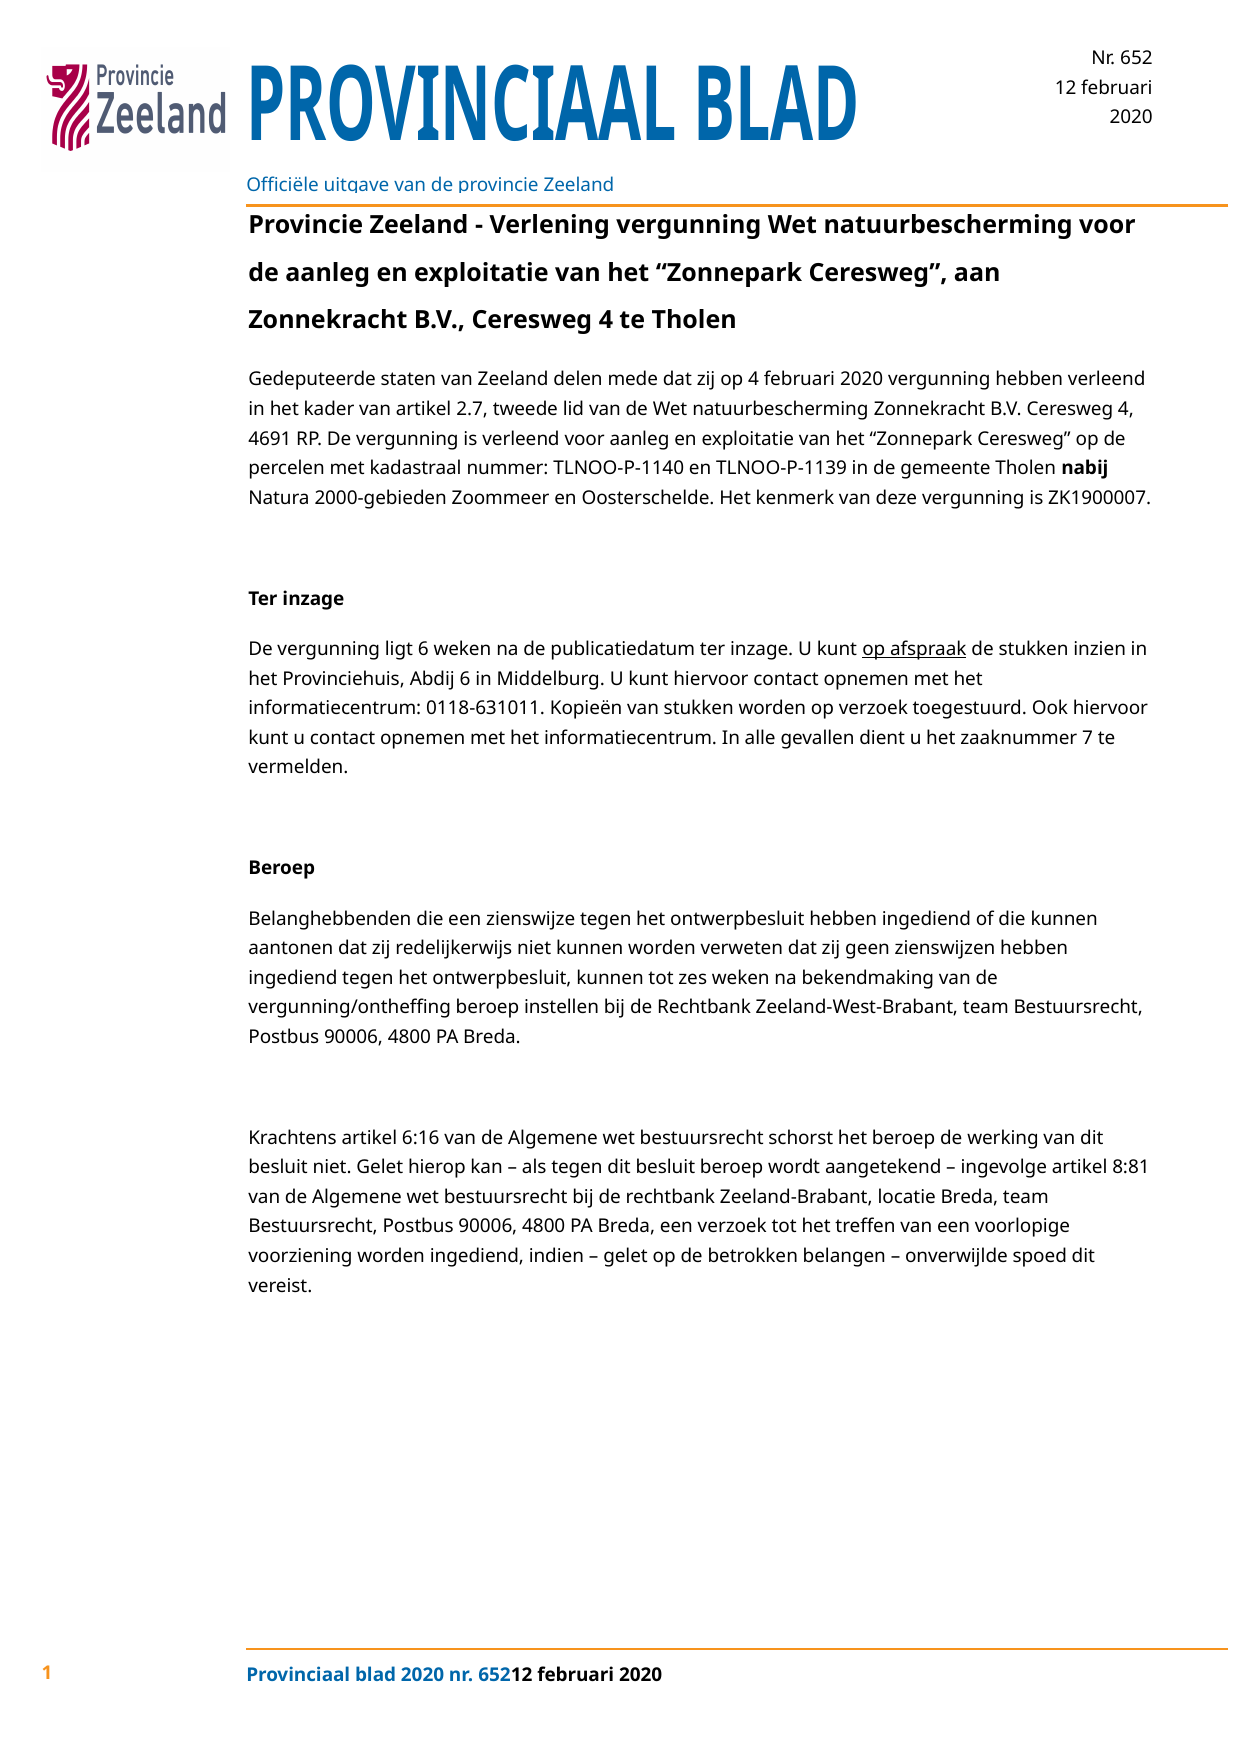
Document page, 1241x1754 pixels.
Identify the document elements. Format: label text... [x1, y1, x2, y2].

text Ter inzage [248, 585, 1152, 610]
text Provincie Zeeland - Verlening vergunning Wet natuurbescherming voor de aanleg en exploitatie van het “Zonnepark Ceresweg”, aan Zonnekracht B.V., Ceresweg 4 te Tholen [248, 207, 1152, 336]
text Krachtens artikel 6:16 van de Algemene wet bestuursrecht schorst het beroep de werking van dit besluit niet. Gelet hierop kan – als tegen dit besluit beroep wordt aangetekend – ingevolge artikel 8:81 van de Algemene wet bestuursrecht bij de rechtbank Zeeland-Brabant, locatie Breda, team Bestuursrecht, Postbus 90006, 4800 PA Breda, een verzoek tot het treffen van een voorlopige voorziening worden ingediend, indien – gelet op de betrokken belangen – onverwijlde spoed dit vereist. [248, 1124, 1152, 1297]
text Gedeputeerde staten van Zeeland delen mede dat zij op 4 februari 2020 vergunning hebben verleend in het kader van artikel 2.7, tweede lid van de Wet natuurbescherming Zonnekracht B.V. Ceresweg 4, 4691 RP. De vergunning is verleend voor aanleg en exploitatie van het “Zonnepark Ceresweg” op de percelen met kadastraal nummer: TLNOO-P-1140 en TLNOO-P-1139 in de gemeente Tholen nabij Natura 2000-gebieden Zoommeer en Oosterschelde. Het kenmerk van deze vergunning is ZK1900007. [248, 366, 1152, 509]
picture [41, 47, 231, 172]
text Belanghebbenden die een zienswijze tegen het ontwerpbesluit hebben ingediend of die kunnen aantonen dat zij redelijkerwijs niet kunnen worden verweten dat zij geen zienswijzen hebben ingediend tegen het ontwerpbesluit, kunnen tot zes weken na bekendmaking van de vergunning/ontheffing beroep instellen bij de Rechtbank Zeeland-West-Brabant, team Bestuursrecht, Postbus 90006, 4800 PA Breda. [248, 905, 1152, 1049]
text Beroep [248, 854, 1152, 880]
text De vergunning ligt 6 weken na de publicatiedatum ter inzage. U kunt op afspraak de stukken inzien in het Provinciehuis, Abdij 6 in Middelburg. U kunt hiervoor contact opnemen met het informatiecentrum: 0118-631011. Kopieën van stukken worden op verzoek toegestuurd. Ook hiervoor kunt u contact opnemen met het informatiecentrum. In alle gevallen dient u het zaaknummer 7 te vermelden. [248, 635, 1152, 779]
